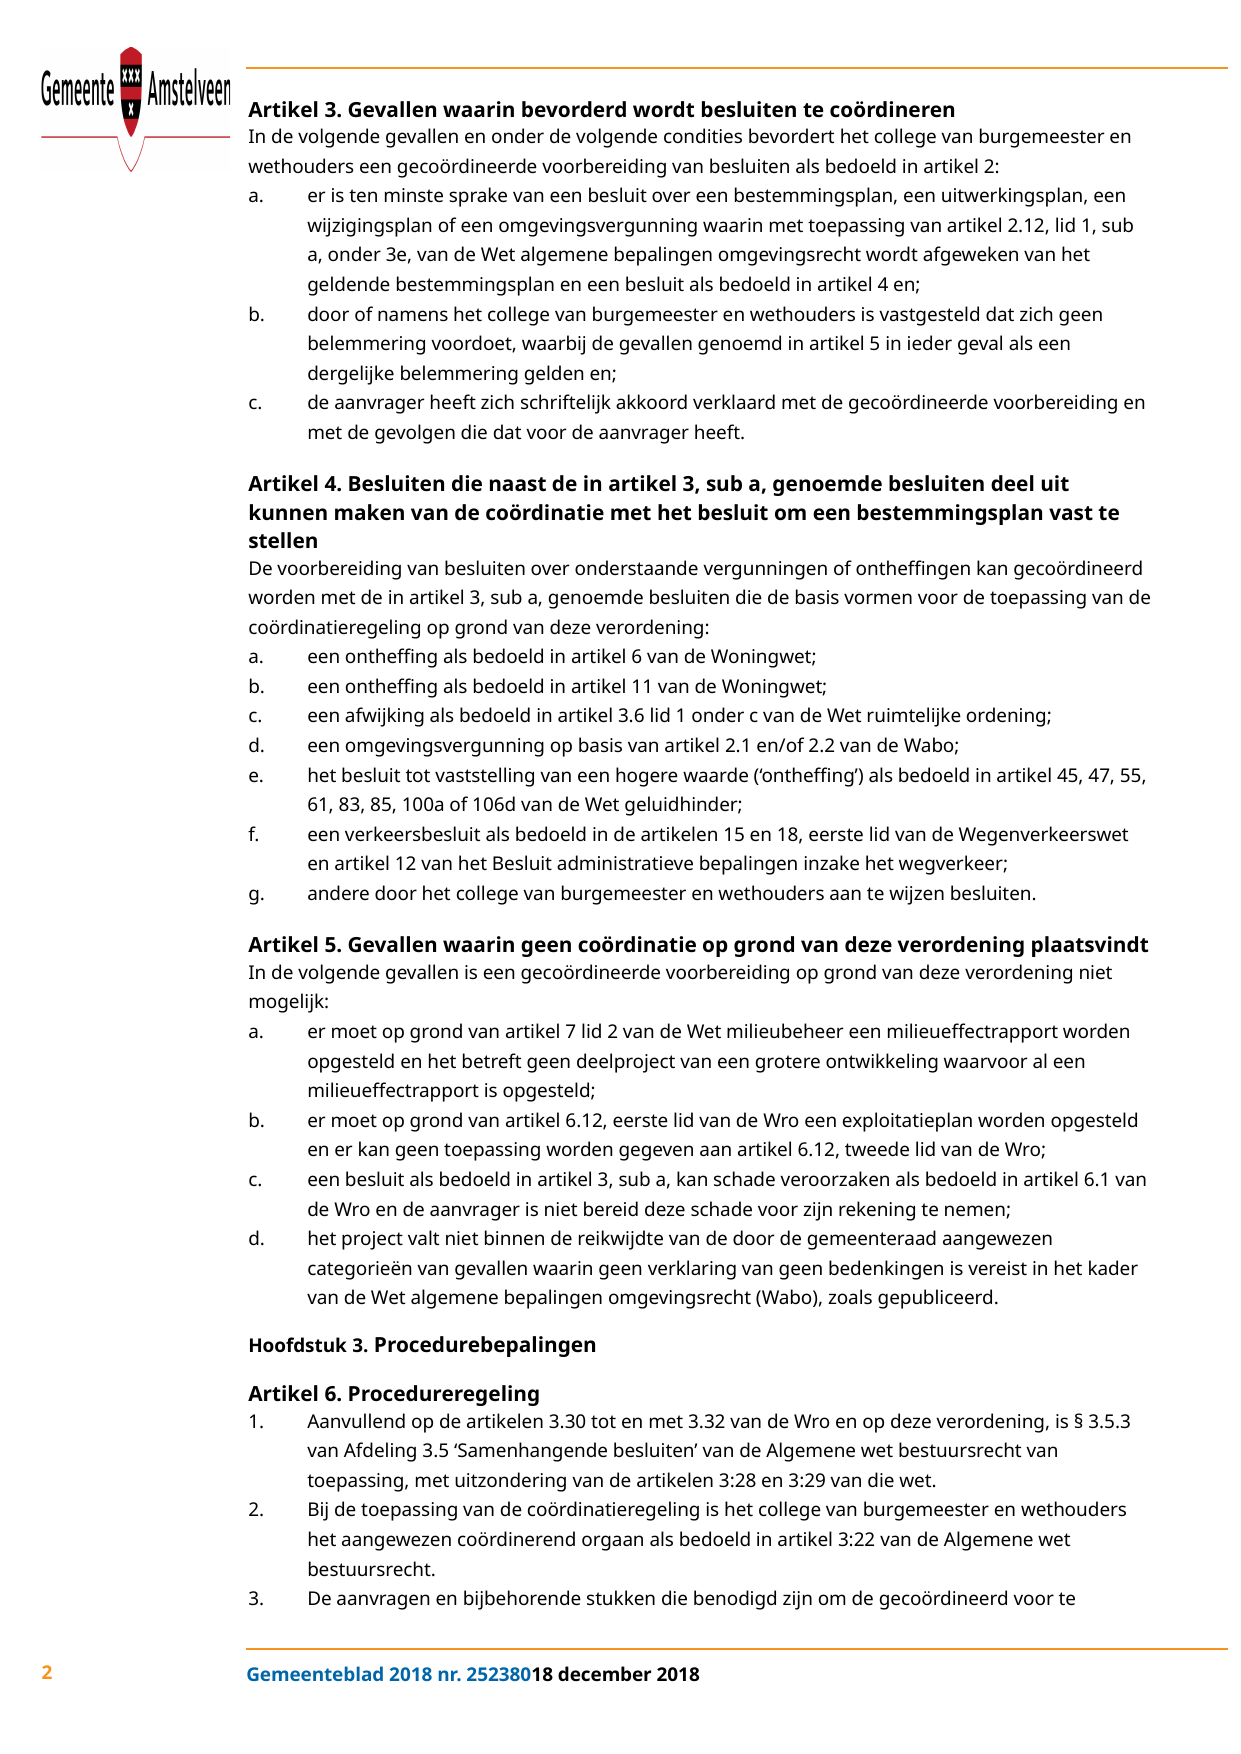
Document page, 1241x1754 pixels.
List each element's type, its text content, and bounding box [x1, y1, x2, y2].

text Artikel 3. Gevallen waarin bevorderd wordt besluiten te coördineren [248, 95, 1152, 123]
list een besluit als bedoeld in artikel 3, sub a, kan schade veroorzaken als bedoeld in artikel 6.1 van de Wro en de aanvrager is niet bereid deze schade voor zijn rekening te nemen; [248, 1166, 1152, 1221]
picture [41, 47, 231, 172]
text Artikel 5. Gevallen waarin geen coördinatie op grond van deze verordening plaatsvindt [248, 931, 1152, 959]
list De aanvragen en bijbehorende stukken die benodigd zijn om de gecoördineerd voor te [248, 1585, 1152, 1611]
list Bij de toepassing van de coördinatieregeling is het college van burgemeester en wethouders het aangewezen coördinerend orgaan als bedoeld in artikel 3:22 van de Algemene wet bestuursrecht. [248, 1497, 1152, 1581]
list Aanvullend op de artikelen 3.30 tot en met 3.32 van de Wro en op deze verordening, is § 3.5.3 van Afdeling 3.5 ‘Samenhangende besluiten’ van de Algemene wet bestuursrecht van toepassing, met uitzondering van de artikelen 3:28 en 3:29 van die wet. [248, 1408, 1152, 1493]
list een afwijking als bedoeld in artikel 3.6 lid 1 onder c van de Wet ruimtelijke ordening; [248, 703, 1152, 728]
list er is ten minste sprake van een besluit over een bestemmingsplan, een uitwerkingsplan, een wijzigingsplan of een omgevingsvergunning waarin met toepassing van artikel 2.12, lid 1, sub a, onder 3e, van de Wet algemene bepalingen omgevingsrecht wordt afgeweken van het geldende bestemmingsplan en een besluit als bedoeld in artikel 4 en; [248, 182, 1152, 297]
text Artikel 4. Besluiten die naast de in artikel 3, sub a, genoemde besluiten deel uit kunnen maken van de coördinatie met het besluit om een bestemmingsplan vast te stellen [248, 469, 1152, 555]
list de aanvrager heeft zich schriftelijk akkoord verklaard met de gecoördineerde voorbereiding en met de gevolgen die dat voor de aanvrager heeft. [248, 389, 1152, 445]
text In de volgende gevallen is een gecoördineerde voorbereiding op grond van deze verordening niet mogelijk: [248, 959, 1152, 1014]
list een ontheffing als bedoeld in artikel 11 van de Woningwet; [248, 673, 1152, 699]
text In de volgende gevallen en onder de volgende condities bevordert het college van burgemeester en wethouders een gecoördineerde voorbereiding van besluiten als bedoeld in artikel 2: [248, 123, 1152, 178]
list een ontheffing als bedoeld in artikel 6 van de Woningwet; [248, 643, 1152, 669]
list een verkeersbesluit als bedoeld in de artikelen 15 en 18, eerste lid van de Wegenverkeerswet en artikel 12 van het Besluit administratieve bepalingen inzake het wegverkeer; [248, 821, 1152, 876]
list er moet op grond van artikel 7 lid 2 van de Wet milieubeheer een milieueffectrapport worden opgesteld en het betreft geen deelproject van een grotere ontwikkeling waarvoor al een milieueffectrapport is opgesteld; [248, 1018, 1152, 1103]
list door of namens het college van burgemeester en wethouders is vastgesteld dat zich geen belemmering voordoet, waarbij de gevallen genoemd in artikel 5 in ieder geval als een dergelijke belemmering gelden en; [248, 301, 1152, 386]
list een omgevingsvergunning op basis van artikel 2.1 en/of 2.2 van de Wabo; [248, 732, 1152, 758]
list het project valt niet binnen de reikwijdte van de door de gemeenteraad aangewezen categorieën van gevallen waarin geen verklaring van geen bedenkingen is vereist in het kader van de Wet algemene bepalingen omgevingsrecht (Wabo), zoals gepubliceerd. [248, 1225, 1152, 1310]
list er moet op grond van artikel 6.12, eerste lid van de Wro een exploitatieplan worden opgesteld en er kan geen toepassing worden gegeven aan artikel 6.12, tweede lid van de Wro; [248, 1107, 1152, 1162]
text Artikel 6. Procedureregeling [248, 1379, 1152, 1408]
list het besluit tot vaststelling van een hogere waarde (‘ontheffing’) als bedoeld in artikel 45, 47, 55, 61, 83, 85, 100a of 106d van de Wet geluidhinder; [248, 762, 1152, 817]
list andere door het college van burgemeester en wethouders aan te wijzen besluiten. [248, 880, 1152, 906]
text De voorbereiding van besluiten over onderstaande vergunningen of ontheffingen kan gecoördineerd worden met de in artikel 3, sub a, genoemde besluiten die de basis vormen voor de toepassing van de coördinatieregeling op grond van deze verordening: [248, 555, 1152, 640]
text Hoofdstuk 3. Procedurebepalingen [248, 1330, 1152, 1358]
